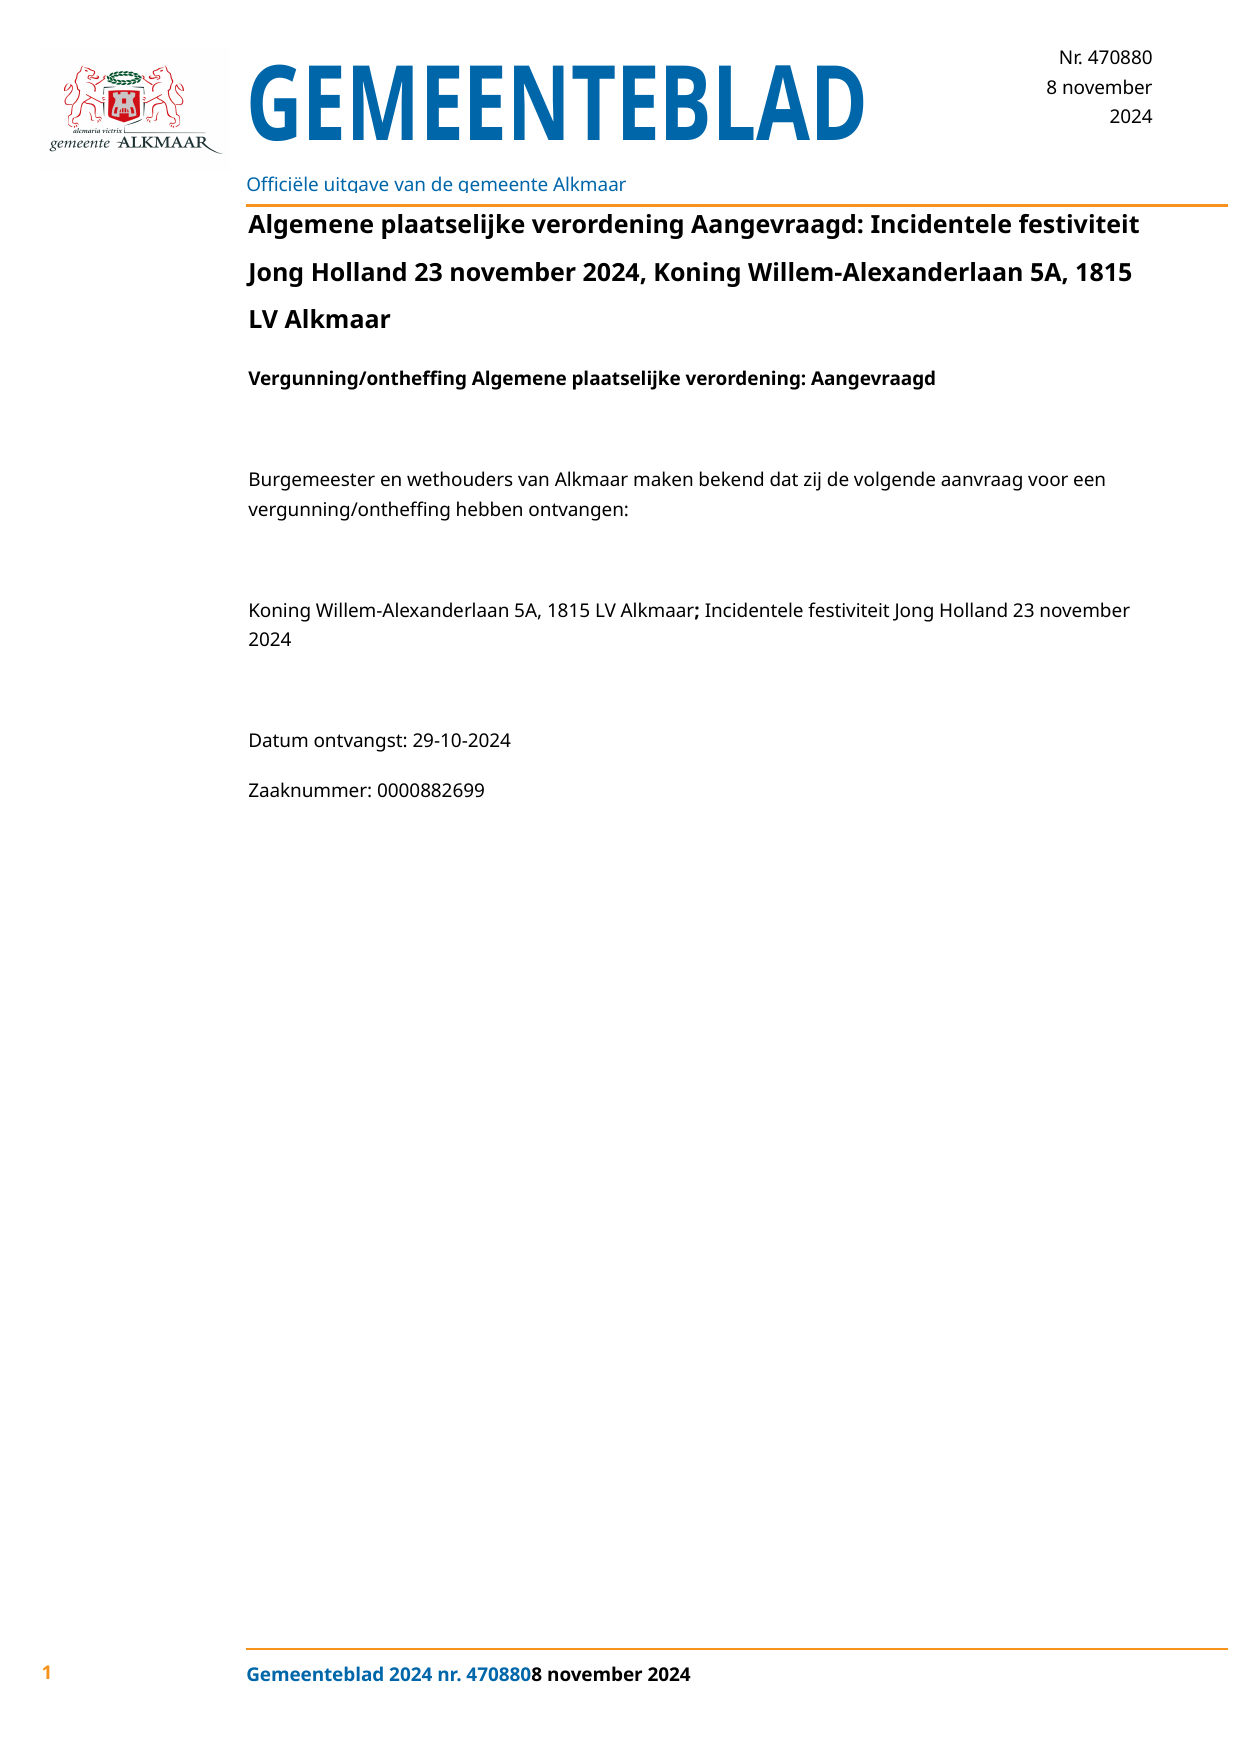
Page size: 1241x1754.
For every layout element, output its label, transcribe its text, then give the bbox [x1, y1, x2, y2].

text Koning Willem-Alexanderlaan 5A, 1815 LV Alkmaar; Incidentele festiviteit Jong Holland 23 november 2024 [248, 597, 1152, 652]
text Zaaknummer: 0000882699 [248, 778, 1152, 803]
picture [41, 47, 231, 172]
text Vergunning/ontheffing Algemene plaatselijke verordening: Aangevraagd [248, 366, 1152, 391]
text Datum ontvangst: 29-10-2024 [248, 727, 1152, 753]
text Burgemeester en wethouders van Alkmaar maken bekend dat zij de volgende aanvraag voor een vergunning/ontheffing hebben ontvangen: [248, 466, 1152, 522]
text Algemene plaatselijke verordening Aangevraagd: Incidentele festiviteit Jong Holland 23 november 2024, Koning Willem-Alexanderlaan 5A, 1815 LV Alkmaar [248, 207, 1152, 336]
